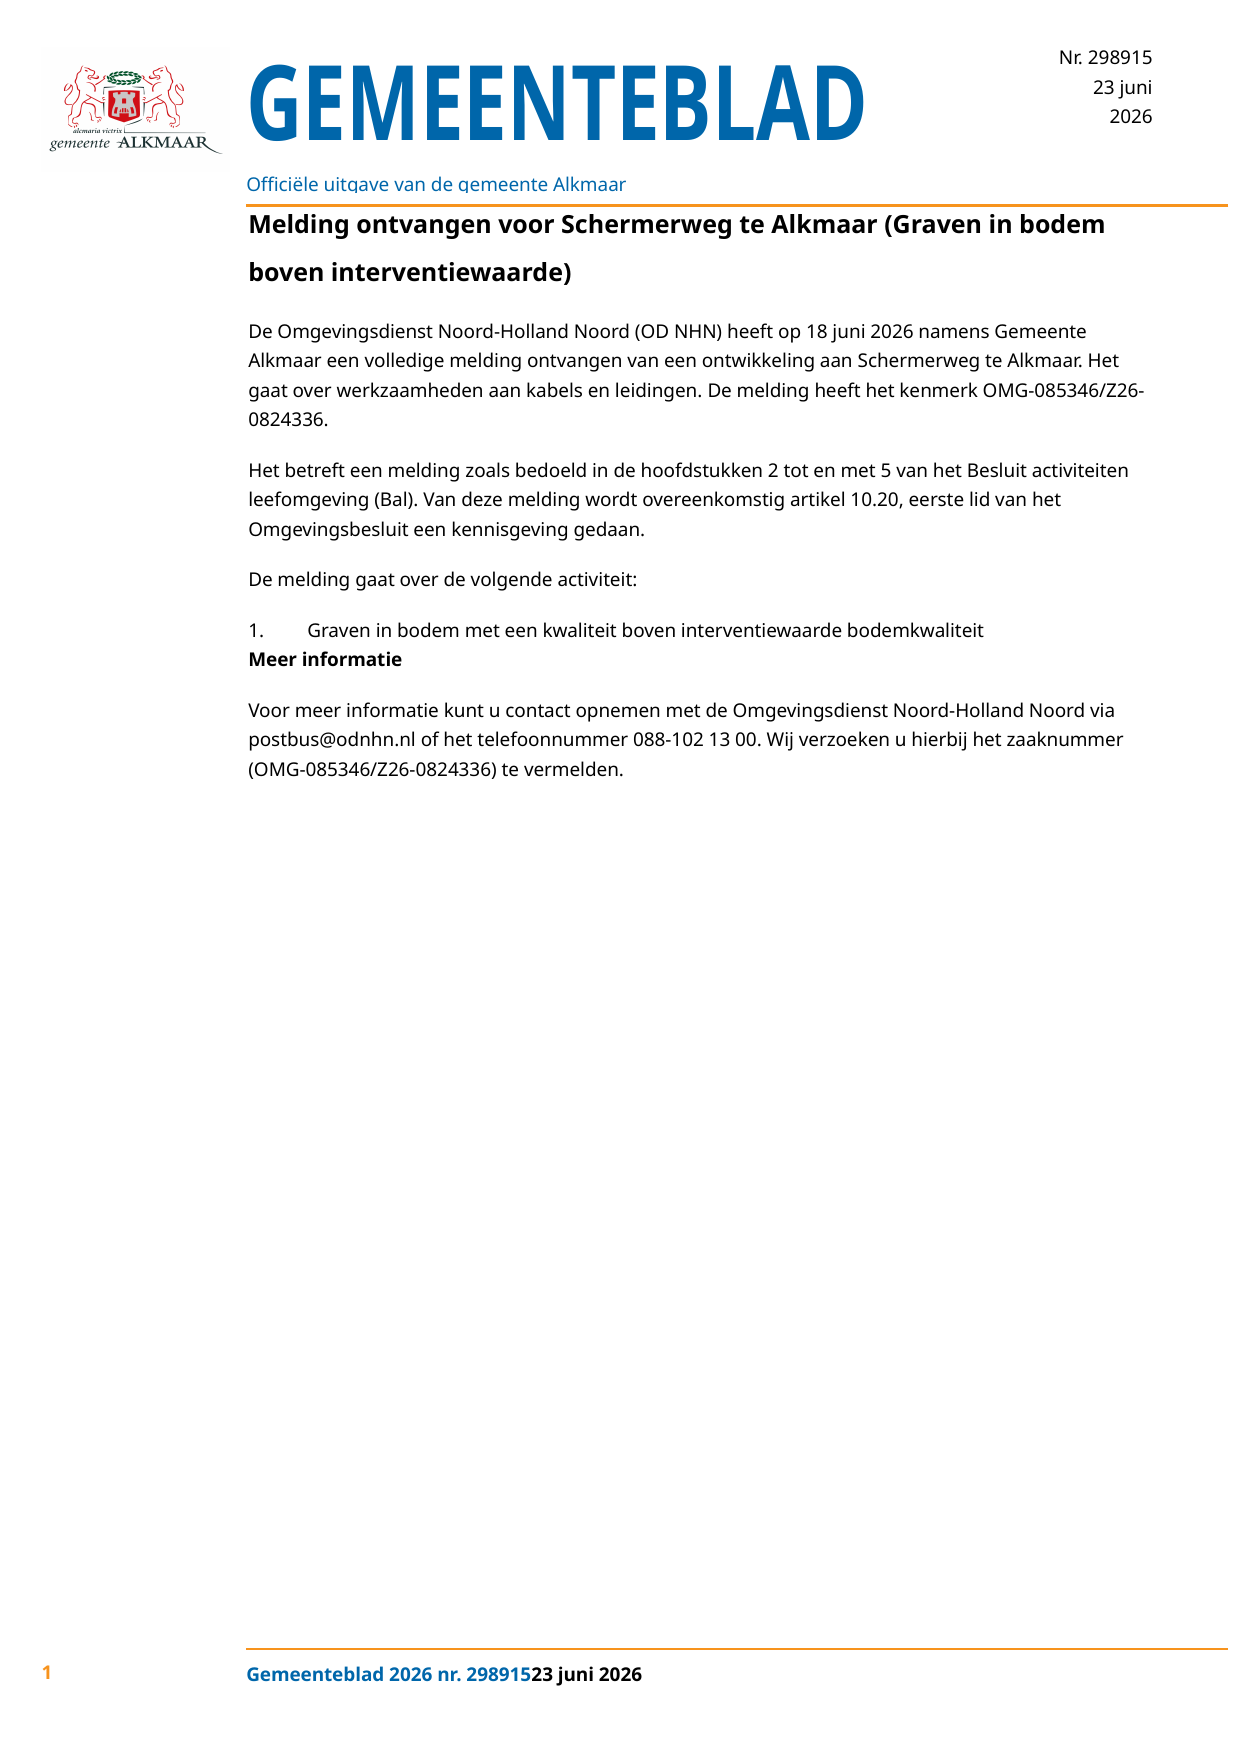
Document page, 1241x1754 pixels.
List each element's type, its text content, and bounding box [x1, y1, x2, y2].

text De melding gaat over de volgende activiteit: [248, 567, 1152, 592]
list Graven in bodem met een kwaliteit boven interventiewaarde bodemkwaliteit [248, 617, 1152, 643]
text Voor meer informatie kunt u contact opnemen met de Omgevingsdienst Noord-Holland Noord via postbus@odnhn.nl of het telefoonnummer 088-102 13 00. Wij verzoeken u hierbij het zaaknummer (OMG-085346/Z26-0824336) te vermelden. [248, 697, 1152, 782]
picture [41, 47, 231, 172]
text Meer informatie [248, 647, 1152, 672]
text De Omgevingsdienst Noord-Holland Noord (OD NHN) heeft op 18 juni 2026 namens Gemeente Alkmaar een volledige melding ontvangen van een ontwikkeling aan Schermerweg te Alkmaar. Het gaat over werkzaamheden aan kabels en leidingen. De melding heeft het kenmerk OMG-085346/Z26-0824336. [248, 318, 1152, 432]
text Het betreft een melding zoals bedoeld in de hoofdstukken 2 tot en met 5 van het Besluit activiteiten leefomgeving (Bal). Van deze melding wordt overeenkomstig artikel 10.20, eerste lid van het Omgevingsbesluit een kennisgeving gedaan. [248, 457, 1152, 542]
text Melding ontvangen voor Schermerweg te Alkmaar (Graven in bodem boven interventiewaarde) [248, 207, 1152, 288]
